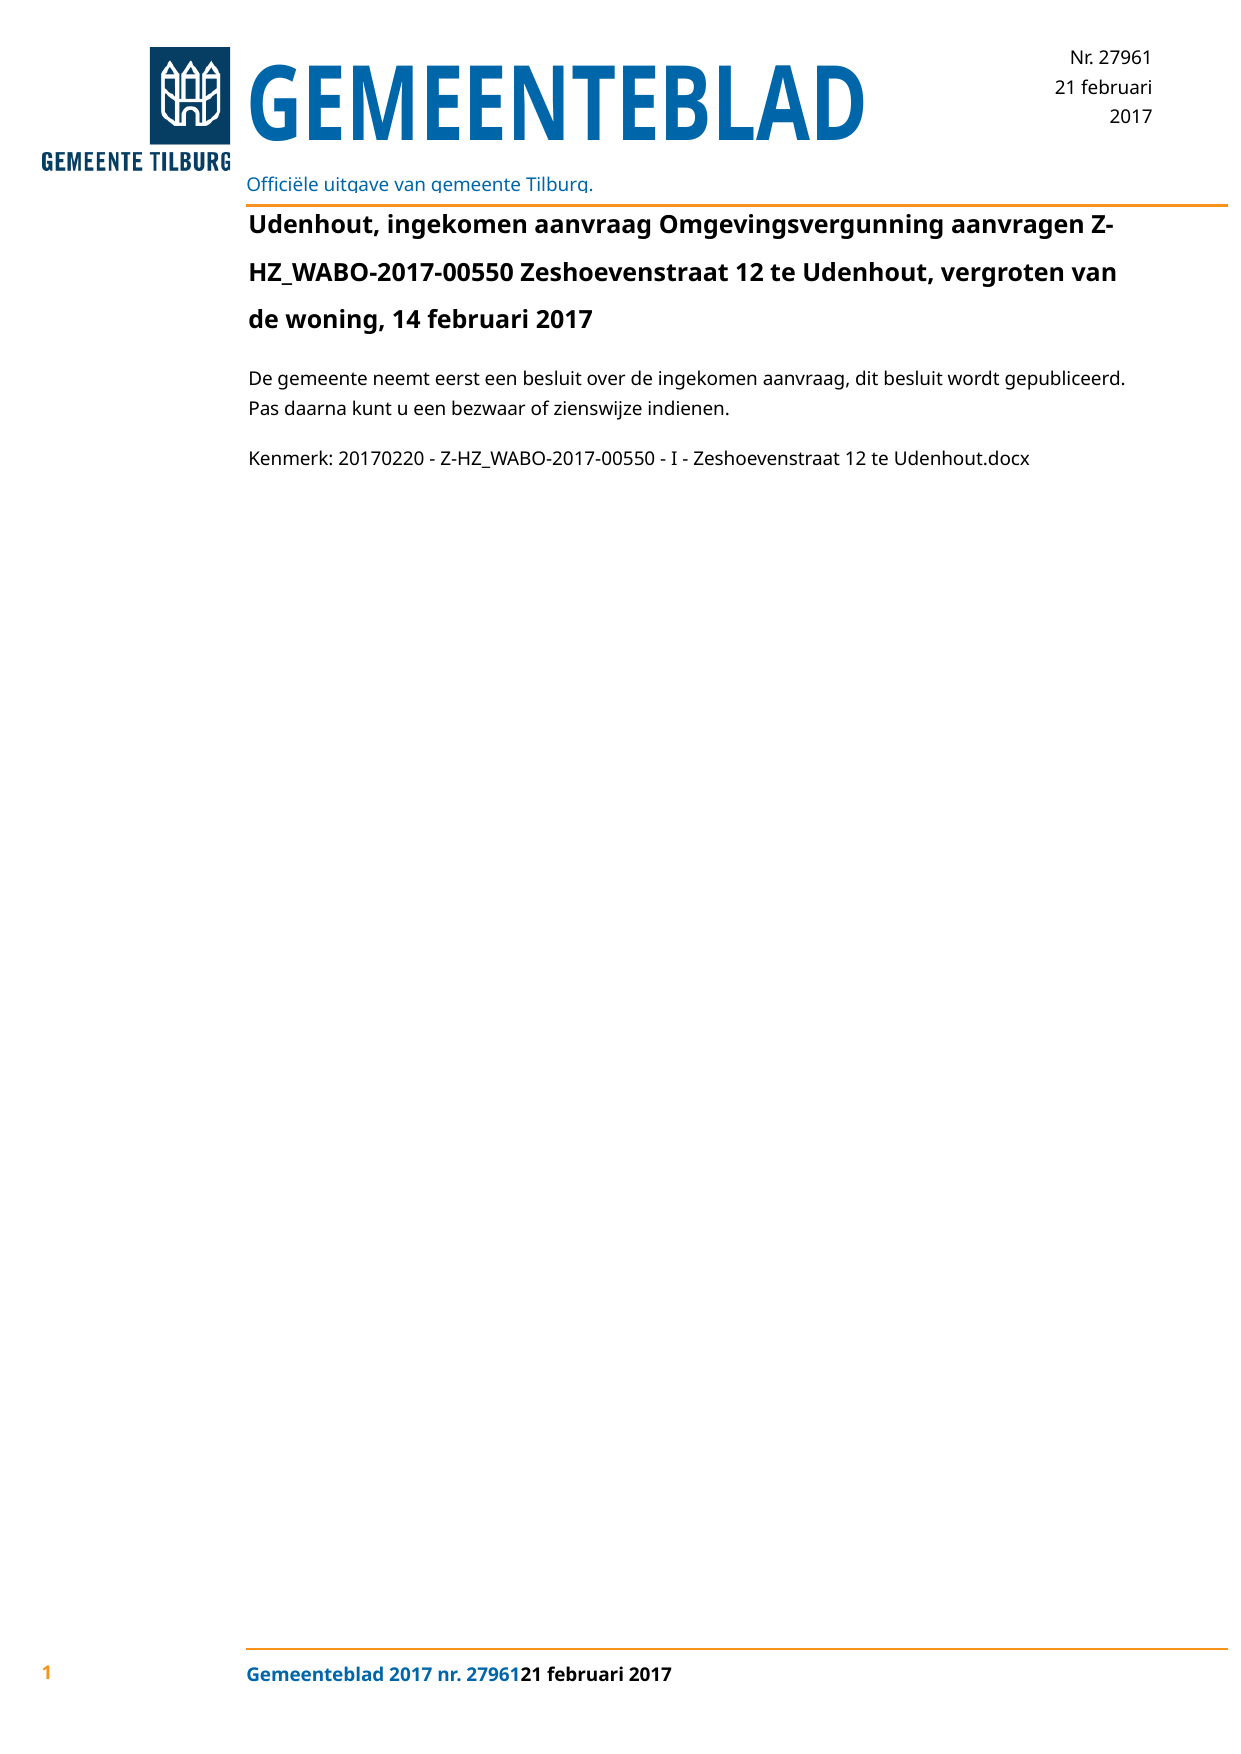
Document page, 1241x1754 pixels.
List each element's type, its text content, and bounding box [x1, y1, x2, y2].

text De gemeente neemt eerst een besluit over de ingekomen aanvraag, dit besluit wordt gepubliceerd. Pas daarna kunt u een bezwaar of zienswijze indienen. [248, 366, 1152, 421]
picture [41, 47, 231, 172]
text Kenmerk: 20170220 - Z-HZ_WABO-2017-00550 - I - Zeshoevenstraat 12 te Udenhout.docx [248, 446, 1152, 471]
text Udenhout, ingekomen aanvraag Omgevingsvergunning aanvragen Z-HZ_WABO-2017-00550 Zeshoevenstraat 12 te Udenhout, vergroten van de woning, 14 februari 2017 [248, 207, 1152, 336]
